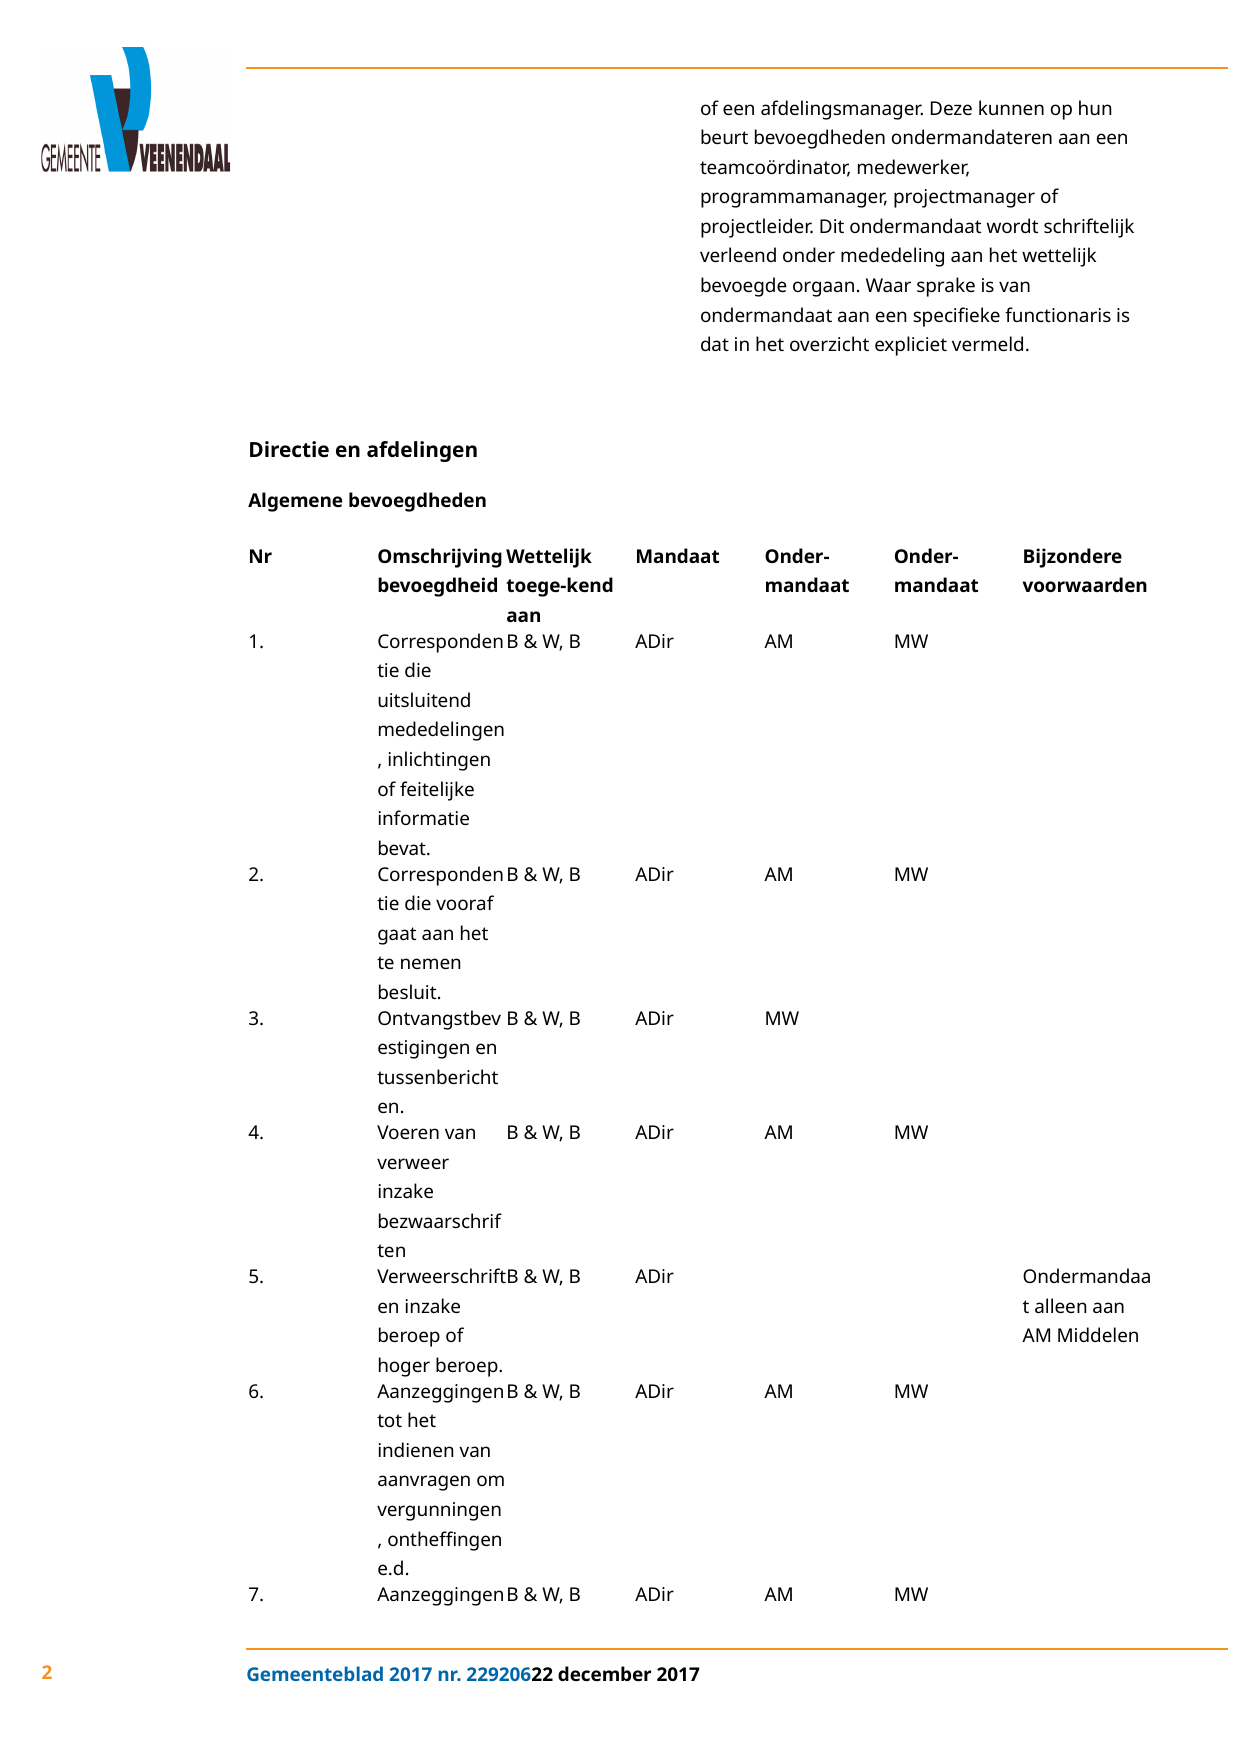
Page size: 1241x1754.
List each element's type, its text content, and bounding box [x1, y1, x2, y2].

table_cell Correspondentie die uitsluitend mededelingen, inlichtingen of feitelijke informatie bevat. [377, 628, 506, 861]
text Directie en afdelingen [248, 436, 1152, 464]
table_cell B & W, B [506, 1119, 635, 1263]
table_cell B & W, B [506, 1005, 635, 1119]
text Algemene bevoegdheden [248, 485, 1152, 513]
table_header Wettelijk toege-kend aan [506, 543, 635, 628]
table_cell Aanzeggingen tot het indienen van aanvragen om vergunningen, ontheffingen e.d. [377, 1378, 506, 1581]
table_cell AM [764, 861, 893, 1005]
table_cell AM [764, 1119, 893, 1263]
table_cell Aanzeggingen [377, 1581, 506, 1607]
table_cell [248, 1005, 377, 1119]
table_cell B & W, B [506, 628, 635, 861]
table_cell ADir [635, 1119, 764, 1263]
table_cell ADir [635, 1005, 764, 1119]
table_cell [1023, 1581, 1152, 1607]
table_cell MW [894, 628, 1022, 861]
table_cell ADir [635, 628, 764, 861]
picture [123, 47, 231, 172]
table_cell [1023, 1378, 1152, 1581]
table_cell Voeren van verweer inzake bezwaarschriften [377, 1119, 506, 1263]
table_cell MW [764, 1005, 893, 1119]
table_cell ADir [635, 1378, 764, 1581]
table_cell AM [764, 1378, 893, 1581]
picture [41, 47, 130, 172]
table_header Onder- mandaat [764, 543, 893, 628]
table_header Omschrijving bevoegdheid [377, 543, 506, 628]
table_cell MW [894, 1378, 1022, 1581]
table_cell [248, 861, 377, 1005]
table_cell [1023, 628, 1152, 861]
table_cell [894, 1263, 1022, 1378]
table_cell Ontvangstbevestigingen en tussenberichten. [377, 1005, 506, 1119]
table_cell [1023, 1119, 1152, 1263]
table_cell [248, 1378, 377, 1581]
table_cell ADir [635, 1581, 764, 1607]
table_cell ADir [635, 861, 764, 1005]
table_cell [894, 1005, 1022, 1119]
table_header Bijzondere voorwaarden [1023, 543, 1152, 628]
table_cell MW [894, 1119, 1022, 1263]
table_cell [1023, 861, 1152, 1005]
table_cell B & W, B [506, 1378, 635, 1581]
table_cell [1023, 1005, 1152, 1119]
table_cell AM [764, 1581, 893, 1607]
table_cell [764, 1263, 893, 1378]
table_header Onder-mandaat [894, 543, 1022, 628]
table_cell Verweerschriften inzake beroep of hoger beroep. [377, 1263, 506, 1378]
table_cell Ondermandaat alleen aan AM Middelen [1023, 1263, 1152, 1378]
table_cell Correspondentie die vooraf gaat aan het te nemen besluit. [377, 861, 506, 1005]
table_cell [248, 628, 377, 861]
table_header Nr [248, 543, 377, 628]
table_cell ADir [635, 1263, 764, 1378]
table_cell MW [894, 1581, 1022, 1607]
table_cell [248, 1119, 377, 1263]
table_cell of een afdelingsmanager. Deze kunnen op hun beurt bevoegdheden ondermandateren aan een teamcoördinator, medewerker, programmamanager, projectmanager of projectleider. Dit ondermandaat wordt schriftelijk verleend onder mededeling aan het wettelijk bevoegde orgaan. Waar sprake is van ondermandaat aan een specifieke functionaris is dat in het overzicht expliciet vermeld. [700, 95, 1152, 387]
table_cell B & W, B [506, 861, 635, 1005]
table_cell [248, 1581, 377, 1607]
table_cell B & W, B [506, 1263, 635, 1378]
table_cell AM [764, 628, 893, 861]
table_cell [248, 1263, 377, 1378]
table_cell B & W, B [506, 1581, 635, 1607]
table_cell [248, 95, 700, 387]
table_header Mandaat [635, 543, 764, 628]
table_cell MW [894, 861, 1022, 1005]
